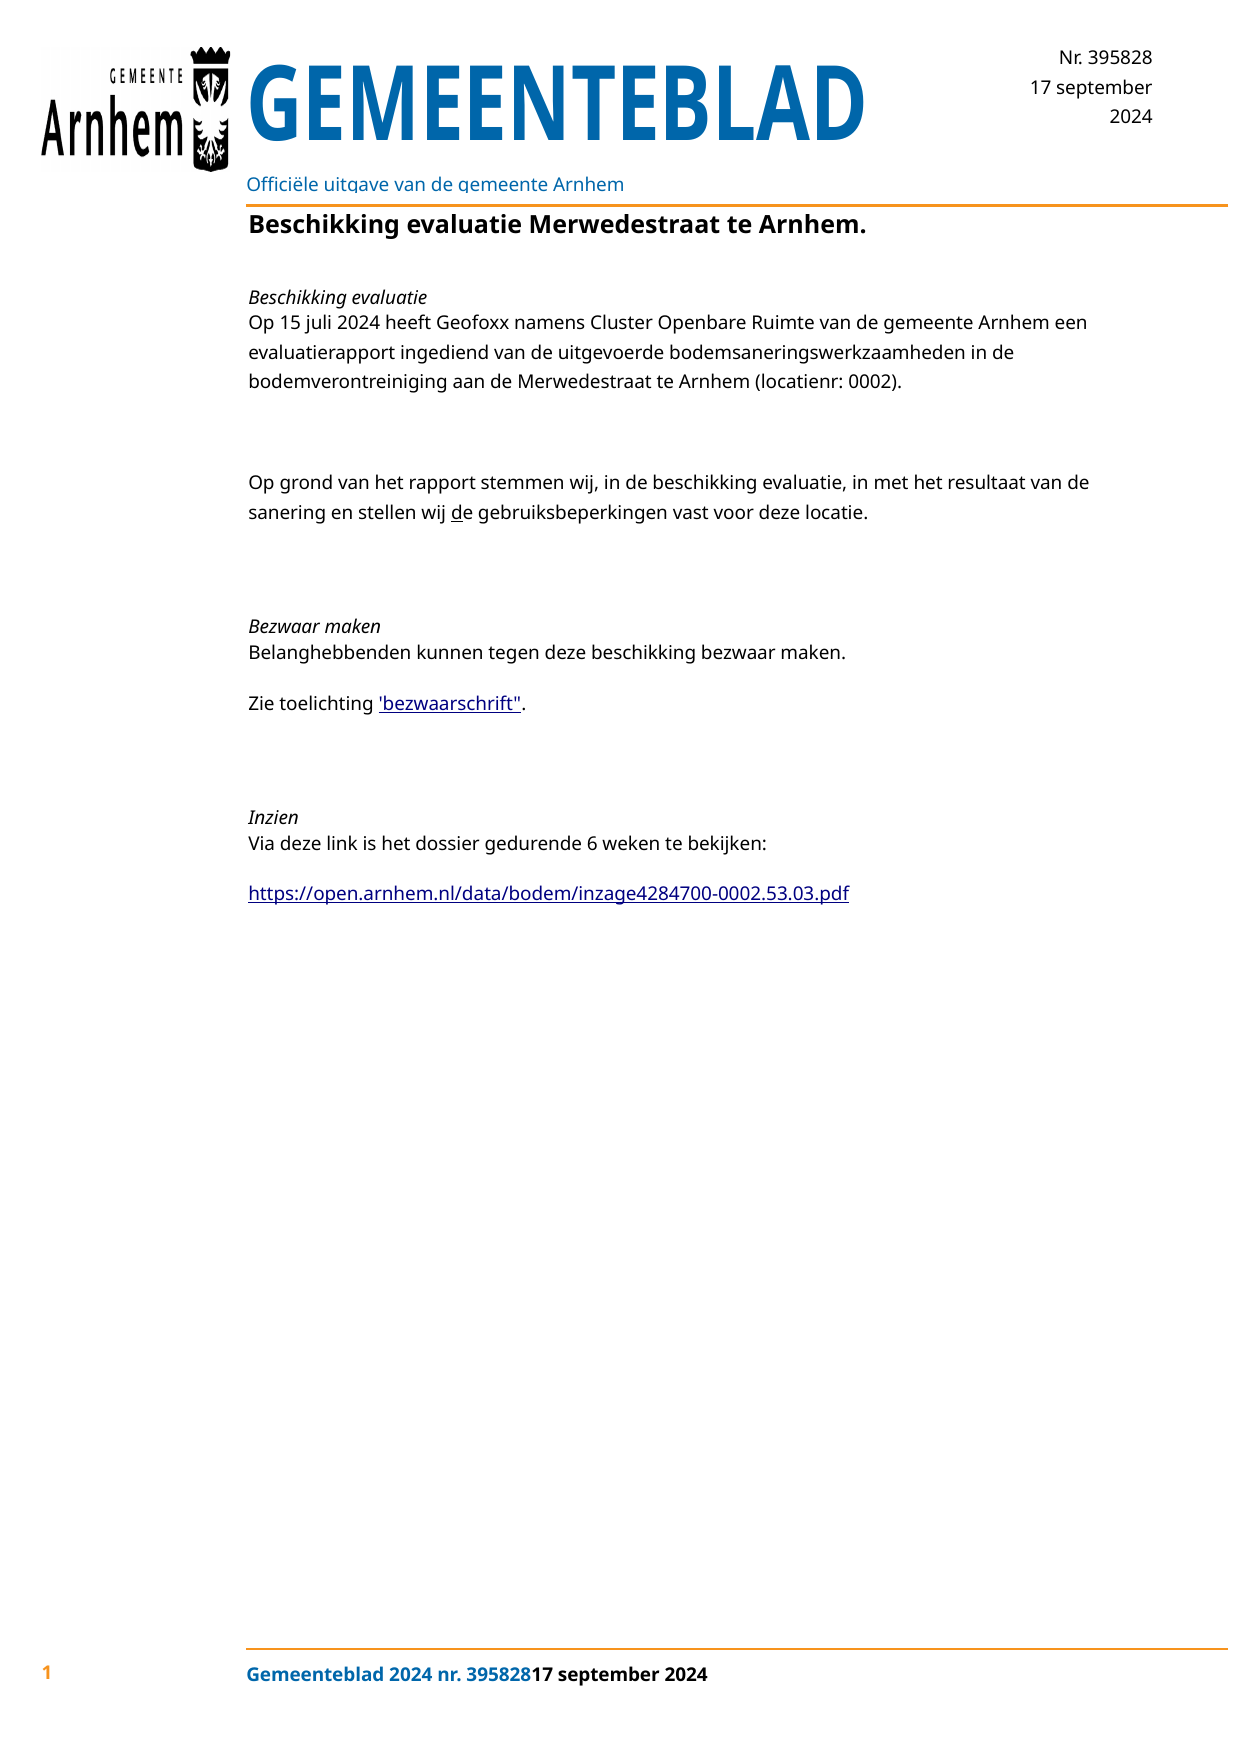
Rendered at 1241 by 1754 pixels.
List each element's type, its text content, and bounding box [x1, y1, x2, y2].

text Op grond van het rapport stemmen wij, in de beschikking evaluatie, in met het resultaat van de sanering en stellen wij de gebruiksbeperkingen vast voor deze locatie. [248, 469, 1152, 525]
text Beschikking evaluatie Merwedestraat te Arnhem. [248, 207, 1152, 241]
text Bezwaar maken [248, 613, 1152, 639]
text Beschikking evaluatie [248, 284, 1152, 309]
text Zie toelichting 'bezwaarschrift". [248, 690, 1152, 715]
text Inzien [248, 804, 1152, 830]
text https://open.arnhem.nl/data/bodem/inzage4284700-0002.53.03.pdf [248, 880, 1152, 906]
picture [41, 47, 231, 172]
text Belanghebbenden kunnen tegen deze beschikking bezwaar maken. [248, 639, 1152, 665]
text Via deze link is het dossier gedurende 6 weken te bekijken: [248, 830, 1152, 856]
text Op 15 juli 2024 heeft Geofoxx namens Cluster Openbare Ruimte van de gemeente Arnhem een evaluatierapport ingediend van de uitgevoerde bodemsaneringswerkzaamheden in de bodemverontreiniging aan de Merwedestraat te Arnhem (locatienr: 0002). [248, 309, 1152, 394]
